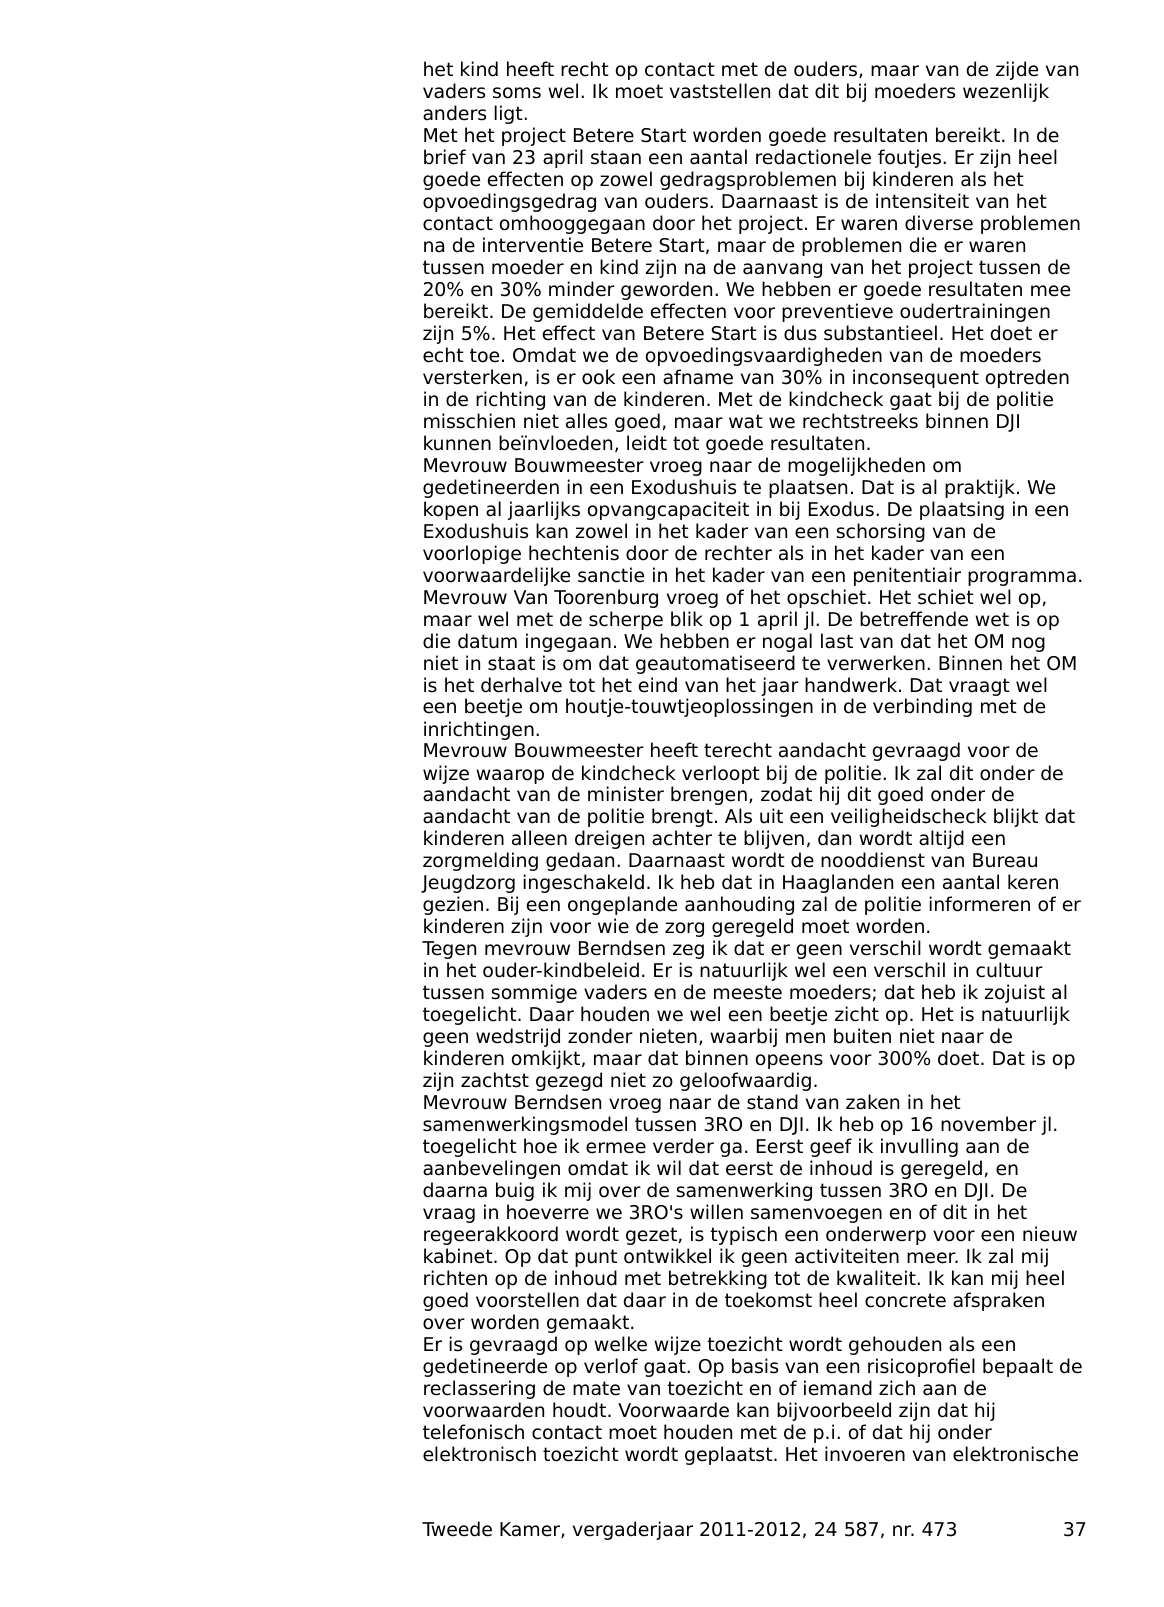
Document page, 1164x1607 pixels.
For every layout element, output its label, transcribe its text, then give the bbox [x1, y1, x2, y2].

text Er is gevraagd op welke wijze toezicht wordt gehouden als een gedetineerde op verlof gaat. Op basis van een risicoprofiel bepaalt de reclassering de mate van toezicht en of iemand zich aan de voorwaarden houdt. Voorwaarde kan bijvoorbeeld zijn dat hij telefonisch contact moet houden met de p.i. of dat hij onder elektronisch toezicht wordt geplaatst. Het invoeren van elektronische [422, 1334, 1087, 1466]
text Mevrouw Bouwmeester heeft terecht aandacht gevraagd voor de wijze waarop de kindcheck verloopt bij de politie. Ik zal dit onder de aandacht van de minister brengen, zodat hij dit goed onder de aandacht van de politie brengt. Als uit een veiligheidscheck blijkt dat kinderen alleen dreigen achter te blijven, dan wordt altijd een zorgmelding gedaan. Daarnaast wordt de nooddienst van Bureau Jeugdzorg ingeschakeld. Ik heb dat in Haaglanden een aantal keren gezien. Bij een ongeplande aanhouding zal de politie informeren of er kinderen zijn voor wie de zorg geregeld moet worden. [422, 740, 1087, 938]
text Mevrouw Berndsen vroeg naar de stand van zaken in het samenwerkingsmodel tussen 3RO en DJI. Ik heb op 16 november jl. toegelicht hoe ik ermee verder ga. Eerst geef ik invulling aan de aanbevelingen omdat ik wil dat eerst de inhoud is geregeld, en daarna buig ik mij over de samenwerking tussen 3RO en DJI. De vraag in hoeverre we 3RO's willen samenvoegen en of dit in het regeerakkoord wordt gezet, is typisch een onderwerp voor een nieuw kabinet. Op dat punt ontwikkel ik geen activiteiten meer. Ik zal mij richten op de inhoud met betrekking tot de kwaliteit. Ik kan mij heel goed voorstellen dat daar in de toekomst heel concrete afspraken over worden gemaakt. [422, 1092, 1087, 1334]
text Met het project Betere Start worden goede resultaten bereikt. In de brief van 23 april staan een aantal redactionele foutjes. Er zijn heel goede effecten op zowel gedragsproblemen bij kinderen als het opvoedingsgedrag van ouders. Daarnaast is de intensiteit van het contact omhooggegaan door het project. Er waren diverse problemen na de interventie Betere Start, maar de problemen die er waren tussen moeder en kind zijn na de aanvang van het project tussen de 20% en 30% minder geworden. We hebben er goede resultaten mee bereikt. De gemiddelde effecten voor preventieve oudertrainingen zijn 5%. Het effect van Betere Start is dus substantieel. Het doet er echt toe. Omdat we de opvoedingsvaardigheden van de moeders versterken, is er ook een afname van 30% in inconsequent optreden in de richting van de kinderen. Met de kindcheck gaat bij de politie misschien niet alles goed, maar wat we rechtstreeks binnen DJI kunnen beïnvloeden, leidt tot goede resultaten. [422, 125, 1087, 455]
text Tegen mevrouw Berndsen zeg ik dat er geen verschil wordt gemaakt in het ouder-kindbeleid. Er is natuurlijk wel een verschil in cultuur tussen sommige vaders en de meeste moeders; dat heb ik zojuist al toegelicht. Daar houden we wel een beetje zicht op. Het is natuurlijk geen wedstrijd zonder nieten, waarbij men buiten niet naar de kinderen omkijkt, maar dat binnen opeens voor 300% doet. Dat is op zijn zachtst gezegd niet zo geloofwaardig. [422, 938, 1087, 1092]
text Mevrouw Bouwmeester vroeg naar de mogelijkheden om gedetineerden in een Exodushuis te plaatsen. Dat is al praktijk. We kopen al jaarlijks opvangcapaciteit in bij Exodus. De plaatsing in een Exodushuis kan zowel in het kader van een schorsing van de voorlopige hechtenis door de rechter als in het kader van een voorwaardelijke sanctie in het kader van een penitentiair programma. Mevrouw Van Toorenburg vroeg of het opschiet. Het schiet wel op, maar wel met de scherpe blik op 1 april jl. De betreffende wet is op die datum ingegaan. We hebben er nogal last van dat het OM nog niet in staat is om dat geautomatiseerd te verwerken. Binnen het OM is het derhalve tot het eind van het jaar handwerk. Dat vraagt wel een beetje om houtje-touwtjeoplossingen in de verbinding met de inrichtingen. [422, 455, 1087, 740]
text het kind heeft recht op contact met de ouders, maar van de zijde van vaders soms wel. Ik moet vaststellen dat dit bij moeders wezenlijk anders ligt. [422, 59, 1087, 125]
